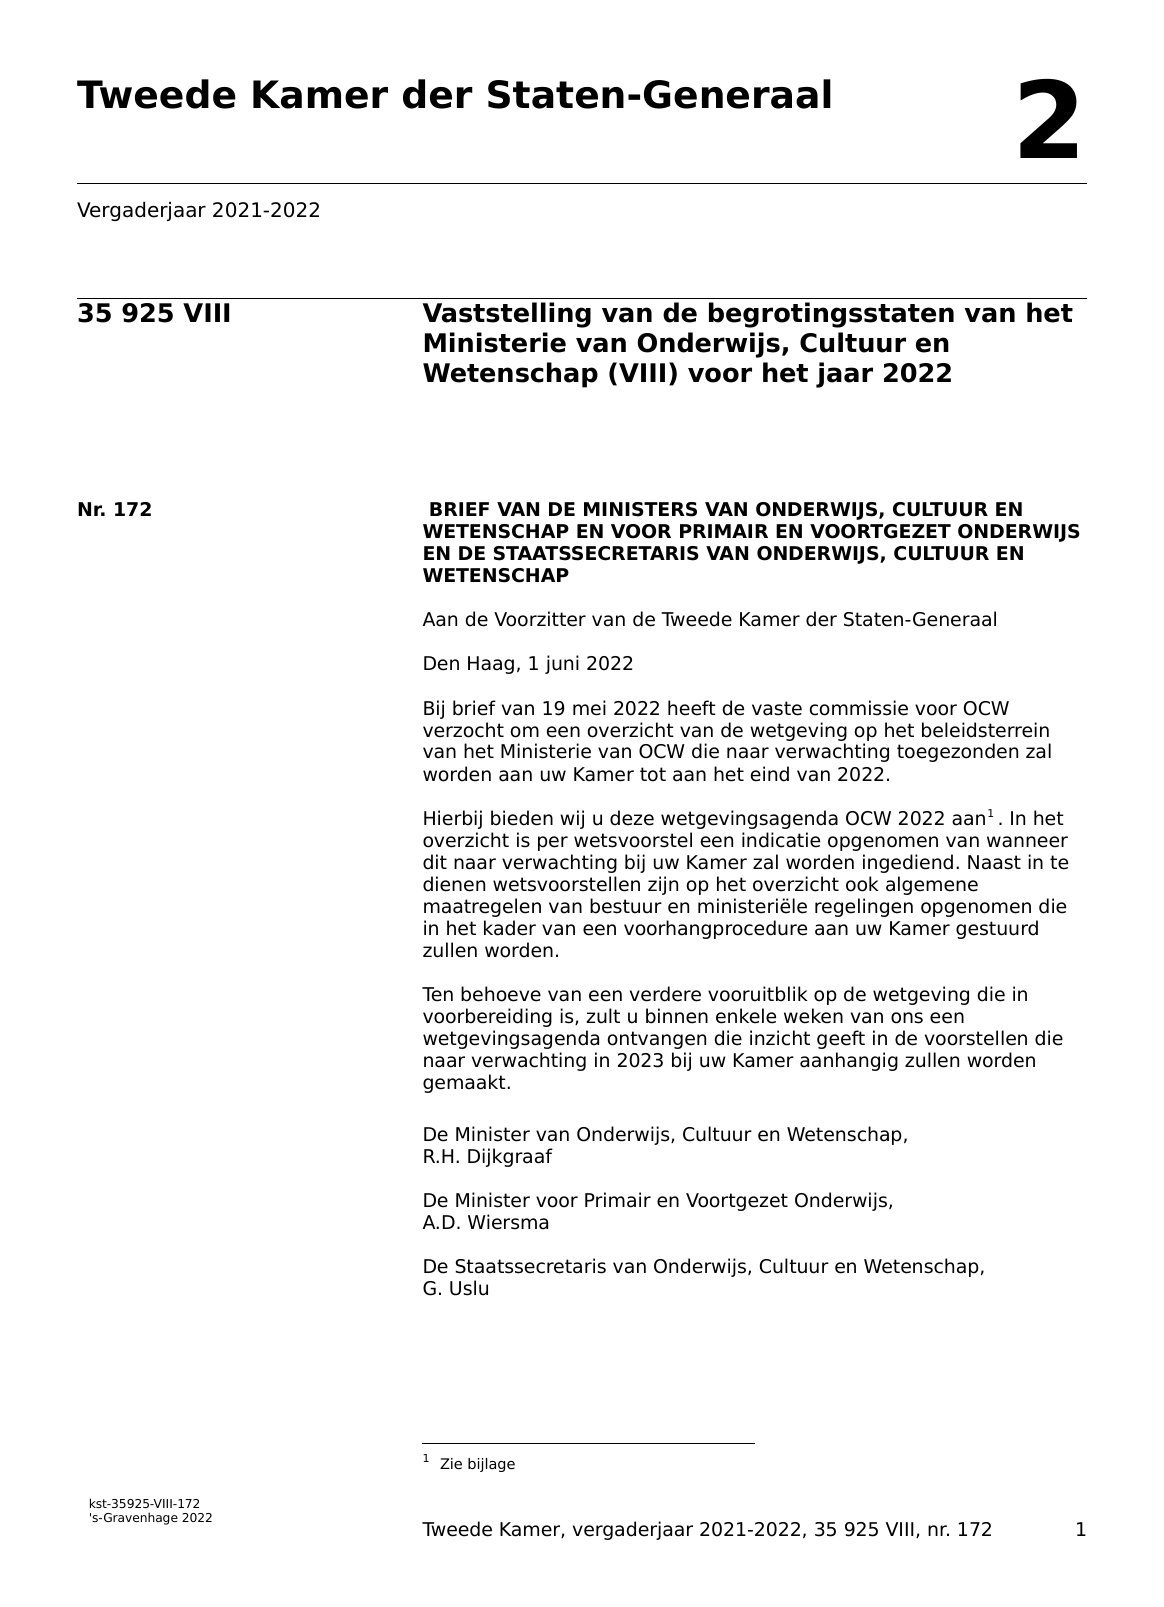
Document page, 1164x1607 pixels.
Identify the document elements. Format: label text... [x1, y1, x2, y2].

text De Minister van Onderwijs, Cultuur en Wetenschap, R.H. Dijkgraaf [422, 1123, 1087, 1167]
text Hierbij bieden wij u deze wetgevingsagenda OCW 2022 aan. In het overzicht is per wetsvoorstel een indicatie opgenomen van wanneer dit naar verwachting bij uw Kamer zal worden ingediend. Naast in te dienen wetsvoorstellen zijn op het overzicht ook algemene maatregelen van bestuur en ministeriële regelingen opgenomen die in het kader van een voorhangprocedure aan uw Kamer gestuurd zullen worden. [422, 808, 1087, 961]
table_header Tweede Kamer der Staten-Generaal [77, 59, 886, 183]
subtitle Nr. 172 BRIEF VAN DE MINISTERS VAN ONDERWIJS, CULTUUR EN WETENSCHAP EN VOOR PRIMAIR EN VOORTGEZET ONDERWIJS EN DE STAATSSECRETARIS VAN ONDERWIJS, CULTUUR EN WETENSCHAP [77, 499, 1087, 587]
text Bij brief van 19 mei 2022 heeft de vaste commissie voor OCW verzocht om een overzicht van de wetgeving op het beleidsterrein van het Ministerie van OCW die naar verwachting toegezonden zal worden aan uw Kamer tot aan het eind van 2022. [422, 697, 1087, 785]
text De Minister voor Primair en Voortgezet Onderwijs, A.D. Wiersma [422, 1190, 1087, 1234]
subtitle 35 925 VIII Vaststelling van de begrotingsstaten van het Ministerie van Onderwijs, Cultuur en Wetenschap (VIII) voor het jaar 2022 [77, 299, 1087, 388]
text Ten behoeve van een verdere vooruitblik op de wetgeving die in voorbereiding is, zult u binnen enkele weken van ons een wetgevingsagenda ontvangen die inzicht geeft in de voorstellen die naar verwachting in 2023 bij uw Kamer aanhangig zullen worden gemaakt. [422, 984, 1087, 1093]
text 's-Gravenhage 2022 [88, 1511, 323, 1525]
text Zie bijlage [422, 1452, 1087, 1474]
table_cell Vergaderjaar 2021-2022 [77, 184, 1087, 298]
table_header 2 [886, 59, 1087, 183]
text De Staatssecretaris van Onderwijs, Cultuur en Wetenschap, G. Uslu [422, 1256, 1087, 1300]
text Den Haag, 1 juni 2022 [422, 653, 1087, 675]
text Aan de Voorzitter van de Tweede Kamer der Staten-Generaal [422, 609, 1087, 631]
text kst-35925-VIII-172 [88, 1497, 323, 1511]
